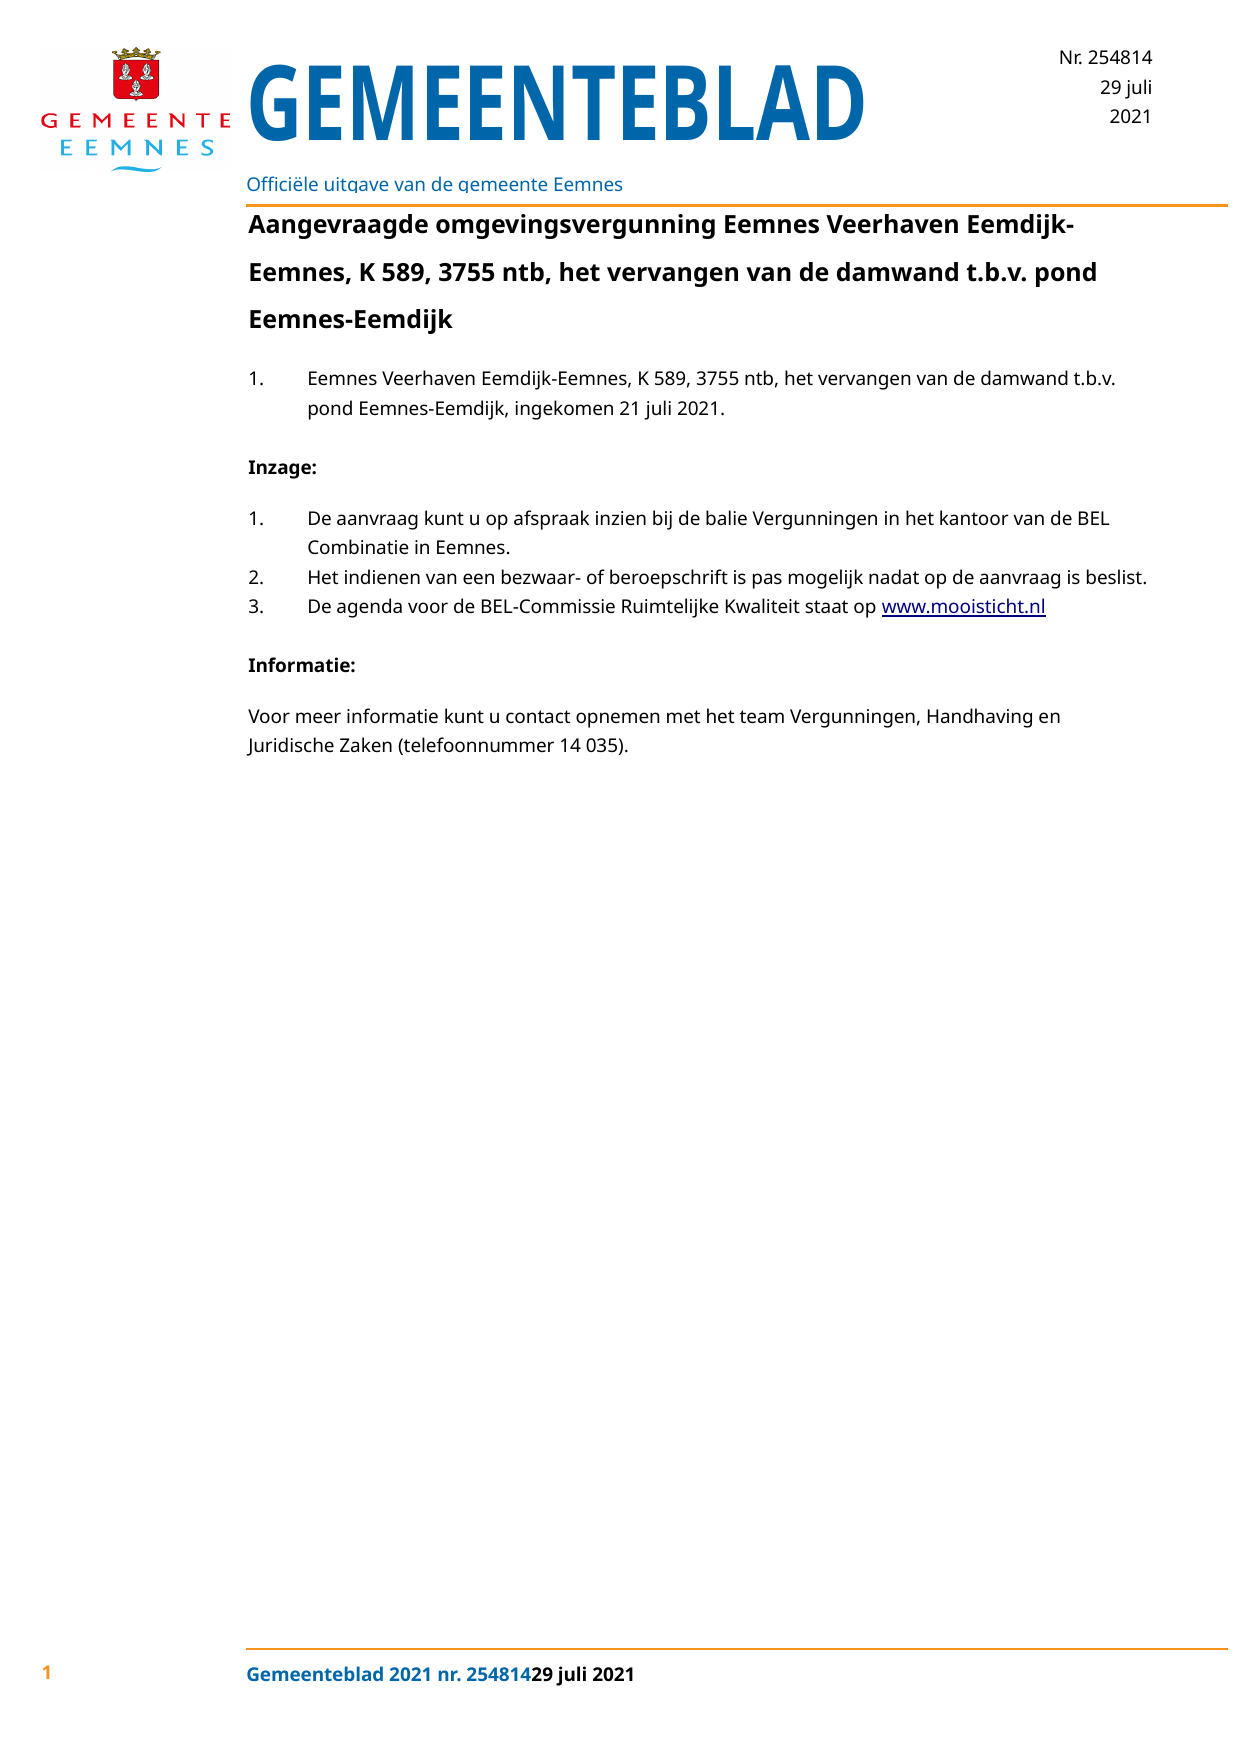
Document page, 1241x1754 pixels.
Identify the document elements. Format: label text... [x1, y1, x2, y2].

text Voor meer informatie kunt u contact opnemen met het team Vergunningen, Handhaving en Juridische Zaken (telefoonnummer 14 035). [248, 703, 1152, 758]
list De aanvraag kunt u op afspraak inzien bij de balie Vergunningen in het kantoor van de BEL Combinatie in Eemnes. [248, 505, 1152, 560]
text Aangevraagde omgevingsvergunning Eemnes Veerhaven Eemdijk-Eemnes, K 589, 3755 ntb, het vervangen van de damwand t.b.v. pond Eemnes-Eemdijk [248, 207, 1152, 336]
text Informatie: [248, 653, 1152, 678]
list De agenda voor de BEL-Commissie Ruimtelijke Kwaliteit staat op www.mooisticht.nl [248, 593, 1152, 619]
picture [41, 47, 231, 172]
text Inzage: [248, 454, 1152, 480]
list Het indienen van een bezwaar- of beroepschrift is pas mogelijk nadat op de aanvraag is beslist. [248, 564, 1152, 589]
list Eemnes Veerhaven Eemdijk-Eemnes, K 589, 3755 ntb, het vervangen van de damwand t.b.v. pond Eemnes-Eemdijk, ingekomen 21 juli 2021. [248, 366, 1152, 421]
